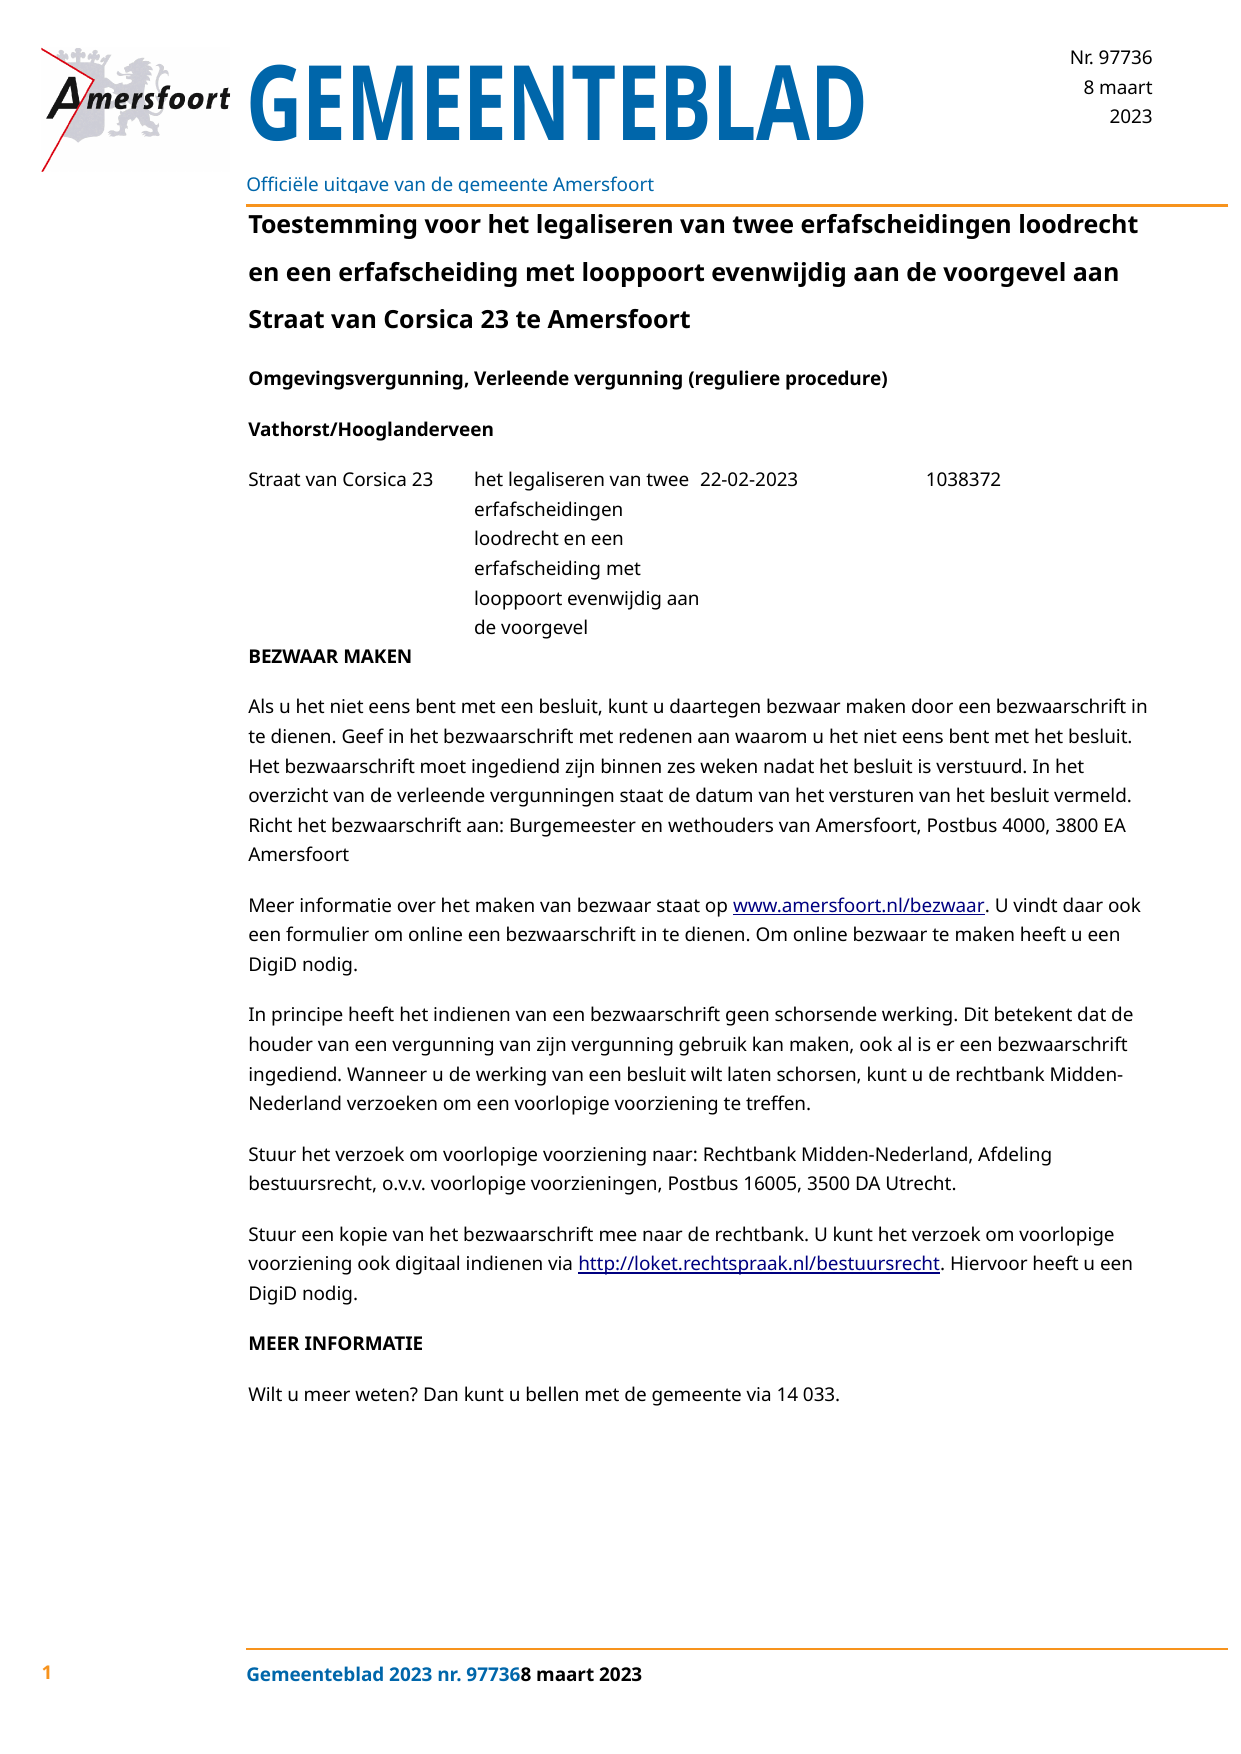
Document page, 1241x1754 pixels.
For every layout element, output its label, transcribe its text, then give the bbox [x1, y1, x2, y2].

text Stuur een kopie van het bezwaarschrift mee naar de rechtbank. U kunt het verzoek om voorlopige voorziening ook digitaal indienen via http://loket.rechtspraak.nl/bestuursrecht. Hiervoor heeft u een DigiD nodig. [248, 1221, 1152, 1306]
text BEZWAAR MAKEN [248, 643, 1152, 669]
text In principe heeft het indienen van een bezwaarschrift geen schorsende werking. Dit betekent dat de houder van een vergunning van zijn vergunning gebruik kan maken, ook al is er een bezwaarschrift ingediend. Wanneer u de werking van een besluit wilt laten schorsen, kunt u de rechtbank Midden-Nederland verzoeken om een voorlopige voorziening te treffen. [248, 1002, 1152, 1116]
table_header 22-02-2023 [700, 466, 926, 640]
text Vathorst/Hooglanderveen [248, 416, 1152, 442]
text Wilt u meer weten? Dan kunt u bellen met de gemeente via 14 033. [248, 1381, 1152, 1407]
table_header het legaliseren van twee erfafscheidingen loodrecht en een erfafscheiding met looppoort evenwijdig aan de voorgevel [474, 466, 700, 640]
text Stuur het verzoek om voorlopige voorziening naar: Rechtbank Midden-Nederland, Afdeling bestuursrecht, o.v.v. voorlopige voorzieningen, Postbus 16005, 3500 DA Utrecht. [248, 1141, 1152, 1196]
text Omgevingsvergunning, Verleende vergunning (reguliere procedure) [248, 366, 1152, 391]
table_header 1038372 [926, 466, 1152, 640]
table_header Straat van Corsica 23 [248, 466, 474, 640]
text MEER INFORMATIE [248, 1330, 1152, 1356]
text Toestemming voor het legaliseren van twee erfafscheidingen loodrecht en een erfafscheiding met looppoort evenwijdig aan de voorgevel aan Straat van Corsica 23 te Amersfoort [248, 207, 1152, 336]
text Als u het niet eens bent met een besluit, kunt u daartegen bezwaar maken door een bezwaarschrift in te dienen. Geef in het bezwaarschrift met redenen aan waarom u het niet eens bent met het besluit. Het bezwaarschrift moet ingediend zijn binnen zes weken nadat het besluit is verstuurd. In het overzicht van de verleende vergunningen staat de datum van het versturen van het besluit vermeld. Richt het bezwaarschrift aan: Burgemeester en wethouders van Amersfoort, Postbus 4000, 3800 EA Amersfoort [248, 694, 1152, 867]
picture [41, 47, 231, 172]
text Meer informatie over het maken van bezwaar staat op www.amersfoort.nl/bezwaar. U vindt daar ook een formulier om online een bezwaarschrift in te dienen. Om online bezwaar te maken heeft u een DigiD nodig. [248, 892, 1152, 977]
